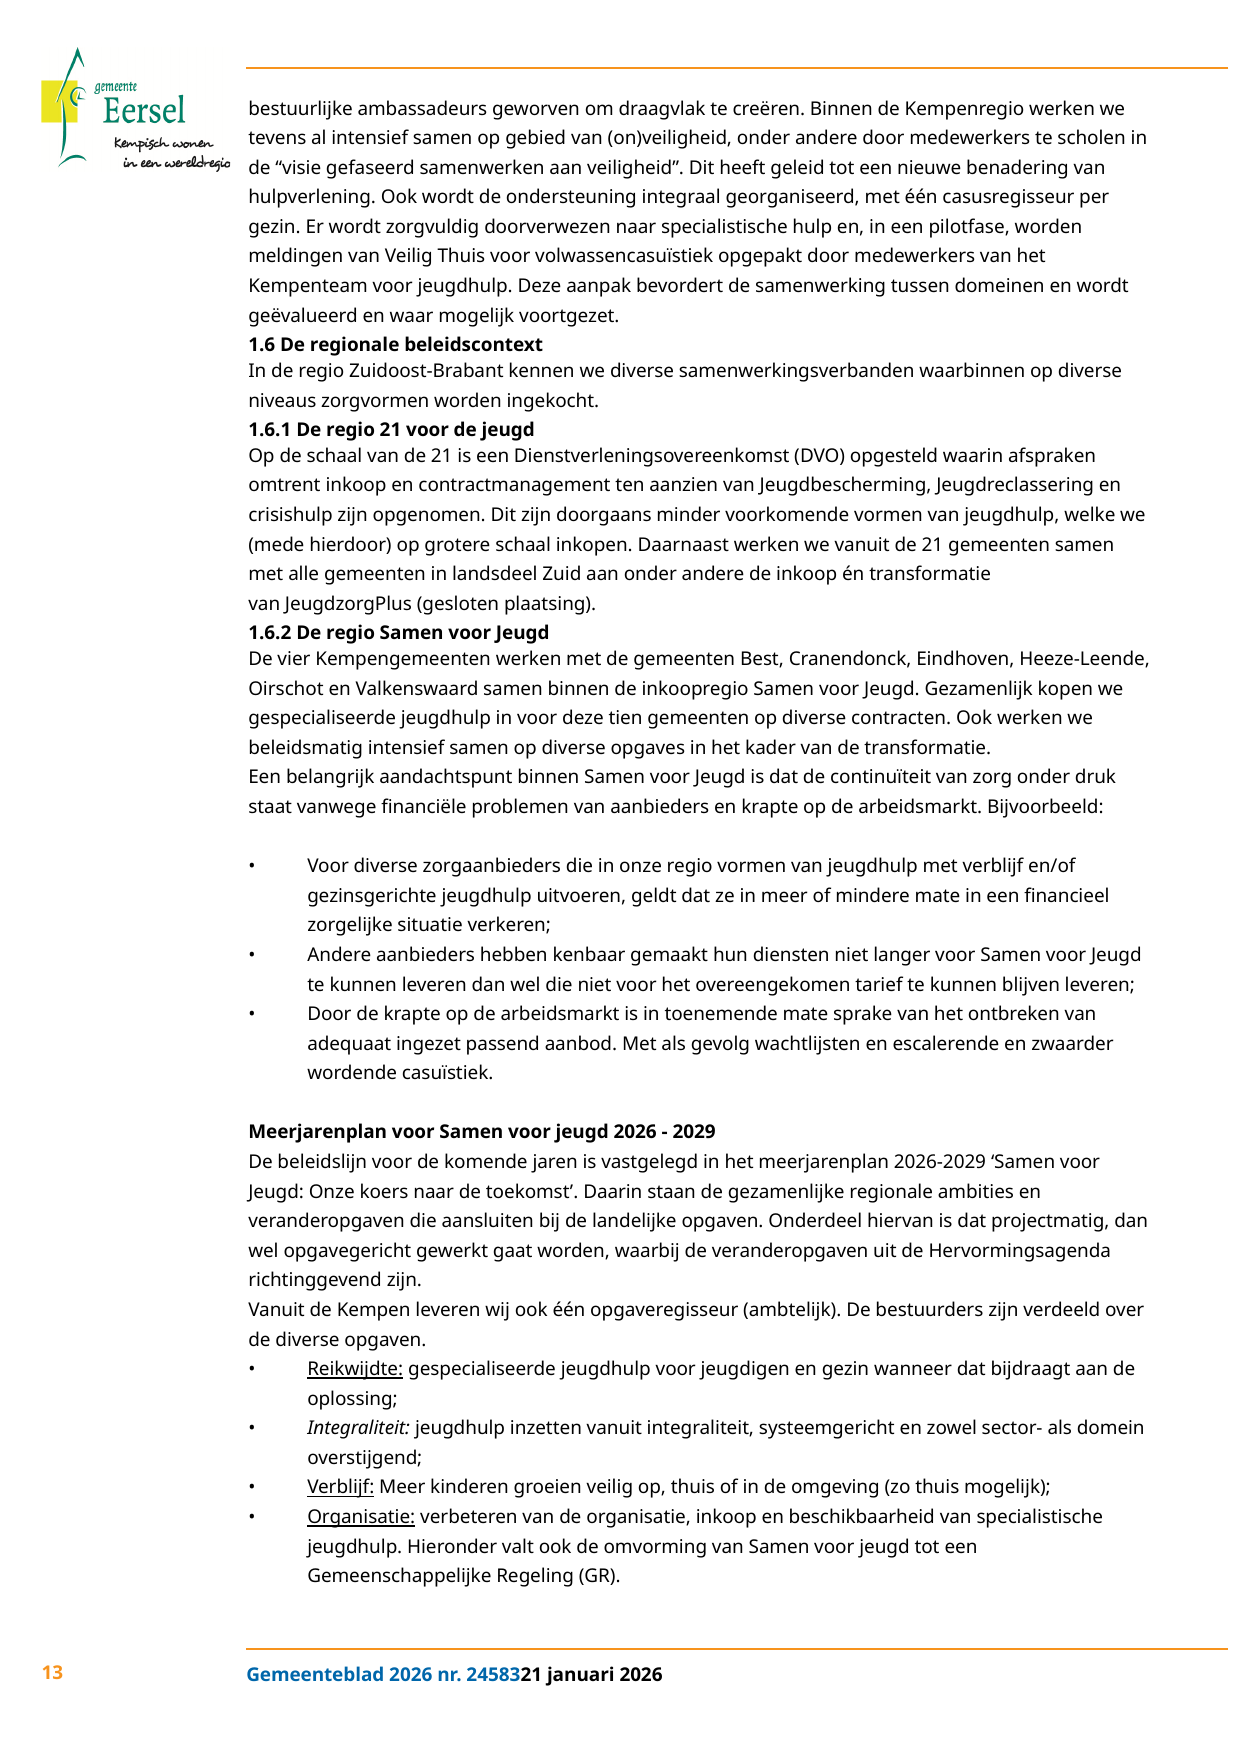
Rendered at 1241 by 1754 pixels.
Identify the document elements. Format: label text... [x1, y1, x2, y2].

list Door de krapte op de arbeidsmarkt is in toenemende mate sprake van het ontbreken van adequaat ingezet passend aanbod. Met als gevolg wachtlijsten en escalerende en zwaarder wordende casuïstiek. [248, 1000, 1152, 1085]
list Integraliteit: jeugdhulp inzetten vanuit integraliteit, systeemgericht en zowel sector- als domein overstijgend; [248, 1414, 1152, 1470]
text 1.6.2 De regio Samen voor Jeugd [248, 619, 1152, 645]
text van JeugdzorgPlus (gesloten plaatsing). [248, 590, 1152, 616]
list Voor diverse zorgaanbieders die in onze regio vormen van jeugdhulp met verblijf en/of gezinsgerichte jeugdhulp uitvoeren, geldt dat ze in meer of mindere mate in een financieel zorgelijke situatie verkeren; [248, 852, 1152, 937]
text De vier Kempengemeenten werken met de gemeenten Best, Cranendonck, Eindhoven, Heeze-Leende, Oirschot en Valkenswaard samen binnen de inkoopregio Samen voor Jeugd. Gezamenlijk kopen we gespecialiseerde jeugdhulp in voor deze tien gemeenten op diverse contracten. Ook werken we beleidsmatig intensief samen op diverse opgaves in het kader van de transformatie. [248, 645, 1152, 760]
text In de regio Zuidoost-Brabant kennen we diverse samenwerkingsverbanden waarbinnen op diverse niveaus zorgvormen worden ingekocht. [248, 357, 1152, 412]
list Reikwijdte: gespecialiseerde jeugdhulp voor jeugdigen en gezin wanneer dat bijdraagt aan de oplossing; [248, 1355, 1152, 1411]
text Vanuit de Kempen leveren wij ook één opgaveregisseur (ambtelijk). De bestuurders zijn verdeeld over de diverse opgaven. [248, 1296, 1152, 1351]
text 1.6 De regionale beleidscontext [248, 331, 1152, 357]
text 1.6.1 De regio 21 voor de jeugd [248, 416, 1152, 442]
text bestuurlijke ambassadeurs geworven om draagvlak te creëren. Binnen de Kempenregio werken we tevens al intensief samen op gebied van (on)veiligheid, onder andere door medewerkers te scholen in de “visie gefaseerd samenwerken aan veiligheid”. Dit heeft geleid tot een nieuwe benadering van hulpverlening. Ook wordt de ondersteuning integraal georganiseerd, met één casusregisseur per gezin. Er wordt zorgvuldig doorverwezen naar specialistische hulp en, in een pilotfase, worden meldingen van Veilig Thuis voor volwassencasuïstiek opgepakt door medewerkers van het Kempenteam voor jeugdhulp. Deze aanpak bevordert de samenwerking tussen domeinen en wordt geëvalueerd en waar mogelijk voortgezet. [248, 95, 1152, 328]
list Andere aanbieders hebben kenbaar gemaakt hun diensten niet langer voor Samen voor Jeugd te kunnen leveren dan wel die niet voor het overeengekomen tarief te kunnen blijven leveren; [248, 941, 1152, 996]
text Meerjarenplan voor Samen voor jeugd 2026 - 2029 [248, 1119, 1152, 1144]
text De beleidslijn voor de komende jaren is vastgelegd in het meerjarenplan 2026-2029 ‘Samen voor Jeugd: Onze koers naar de toekomst’. Daarin staan de gezamenlijke regionale ambities en veranderopgaven die aansluiten bij de landelijke opgaven. Onderdeel hiervan is dat projectmatig, dan wel opgavegericht gewerkt gaat worden, waarbij de veranderopgaven uit de Hervormingsagenda richtinggevend zijn. [248, 1148, 1152, 1292]
list Organisatie: verbeteren van de organisatie, inkoop en beschikbaarheid van specialistische jeugdhulp. Hieronder valt ook de omvorming van Samen voor jeugd tot een Gemeenschappelijke Regeling (GR). [248, 1503, 1152, 1588]
list Verblijf: Meer kinderen groeien veilig op, thuis of in de omgeving (zo thuis mogelijk); [248, 1474, 1152, 1499]
text Een belangrijk aandachtspunt binnen Samen voor Jeugd is dat de continuïteit van zorg onder druk staat vanwege financiële problemen van aanbieders en krapte op de arbeidsmarkt. Bijvoorbeeld: [248, 764, 1152, 819]
text Op de schaal van de 21 is een Dienstverleningsovereenkomst (DVO) opgesteld waarin afspraken omtrent inkoop en contractmanagement ten aanzien van Jeugdbescherming, Jeugdreclassering en crisishulp zijn opgenomen. Dit zijn doorgaans minder voorkomende vormen van jeugdhulp, welke we (mede hierdoor) op grotere schaal inkopen. Daarnaast werken we vanuit de 21 gemeenten samen met alle gemeenten in landsdeel Zuid aan onder andere de inkoop én transformatie [248, 442, 1152, 586]
picture [41, 47, 231, 172]
